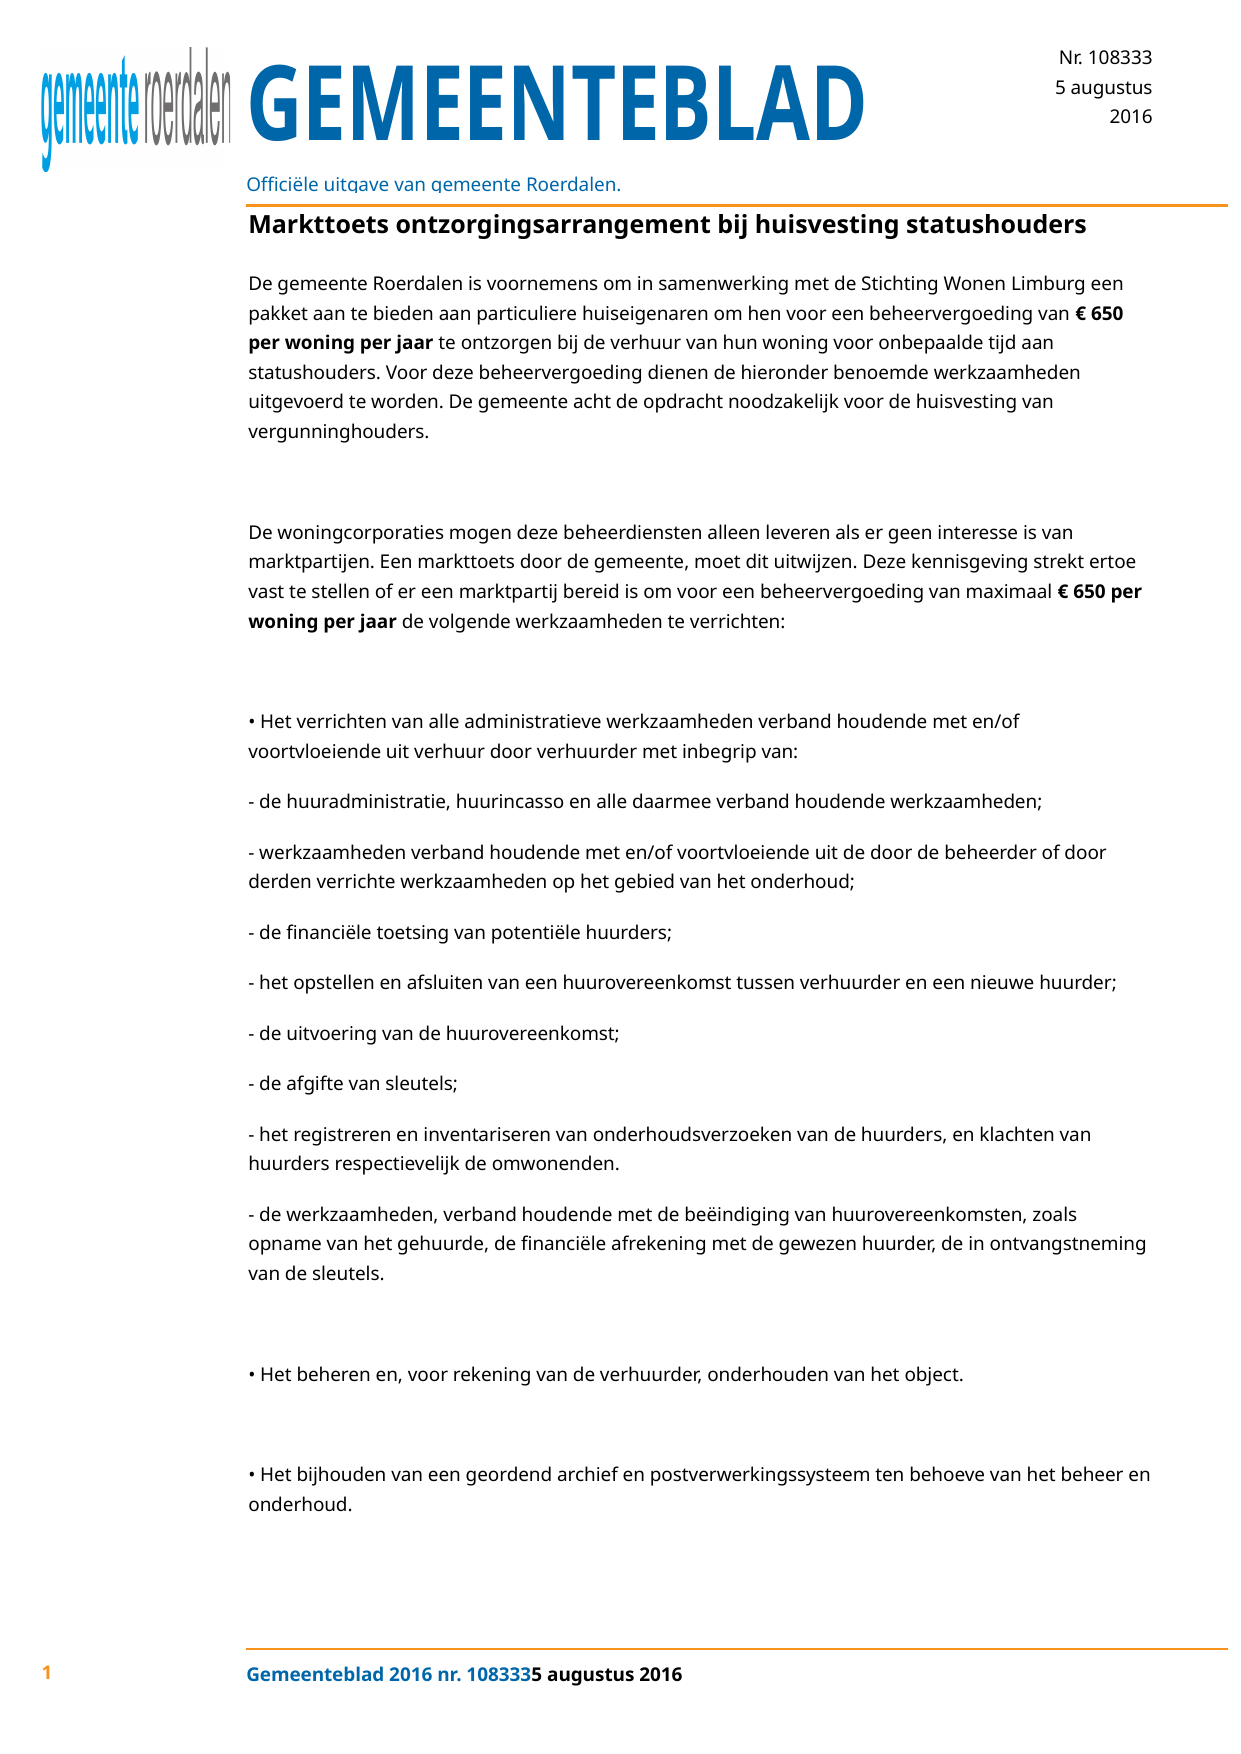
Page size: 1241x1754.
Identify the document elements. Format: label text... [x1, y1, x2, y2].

text • Het verrichten van alle administratieve werkzaamheden verband houdende met en/of voortvloeiende uit verhuur door verhuurder met inbegrip van: [248, 709, 1152, 764]
text - de financiële toetsing van potentiële huurders; [248, 919, 1152, 945]
text - de huuradministratie, huurincasso en alle daarmee verband houdende werkzaamheden; [248, 789, 1152, 814]
text - werkzaamheden verband houdende met en/of voortvloeiende uit de door de beheerder of door derden verrichte werkzaamheden op het gebied van het onderhoud; [248, 839, 1152, 894]
text - de werkzaamheden, verband houdende met de beëindiging van huurovereenkomsten, zoals opname van het gehuurde, de financiële afrekening met de gewezen huurder, de in ontvangstneming van de sleutels. [248, 1201, 1152, 1286]
text Markttoets ontzorgingsarrangement bij huisvesting statushouders [248, 207, 1152, 241]
text - het opstellen en afsluiten van een huurovereenkomst tussen verhuurder en een nieuwe huurder; [248, 969, 1152, 995]
text • Het beheren en, voor rekening van de verhuurder, onderhouden van het object. [248, 1361, 1152, 1386]
text De woningcorporaties mogen deze beheerdiensten alleen leveren als er geen interesse is van marktpartijen. Een markttoets door de gemeente, moet dit uitwijzen. Deze kennisgeving strekt ertoe vast te stellen of er een marktpartij bereid is om voor een beheervergoeding van maximaal € 650 per woning per jaar de volgende werkzaamheden te verrichten: [248, 519, 1152, 633]
text De gemeente Roerdalen is voornemens om in samenwerking met de Stichting Wonen Limburg een pakket aan te bieden aan particuliere huiseigenaren om hen voor een beheervergoeding van € 650 per woning per jaar te ontzorgen bij de verhuur van hun woning voor onbepaalde tijd aan statushouders. Voor deze beheervergoeding dienen de hieronder benoemde werkzaamheden uitgevoerd te worden. De gemeente acht de opdracht noodzakelijk voor de huisvesting van vergunninghouders. [248, 270, 1152, 444]
text - de afgifte van sleutels; [248, 1070, 1152, 1096]
text - de uitvoering van de huurovereenkomst; [248, 1020, 1152, 1046]
picture [41, 47, 231, 172]
text • Het bijhouden van een geordend archief en postverwerkingssysteem ten behoeve van het beheer en onderhoud. [248, 1462, 1152, 1517]
text - het registreren en inventariseren van onderhoudsverzoeken van de huurders, en klachten van huurders respectievelijk de omwonenden. [248, 1121, 1152, 1176]
picture [41, 134, 48, 172]
